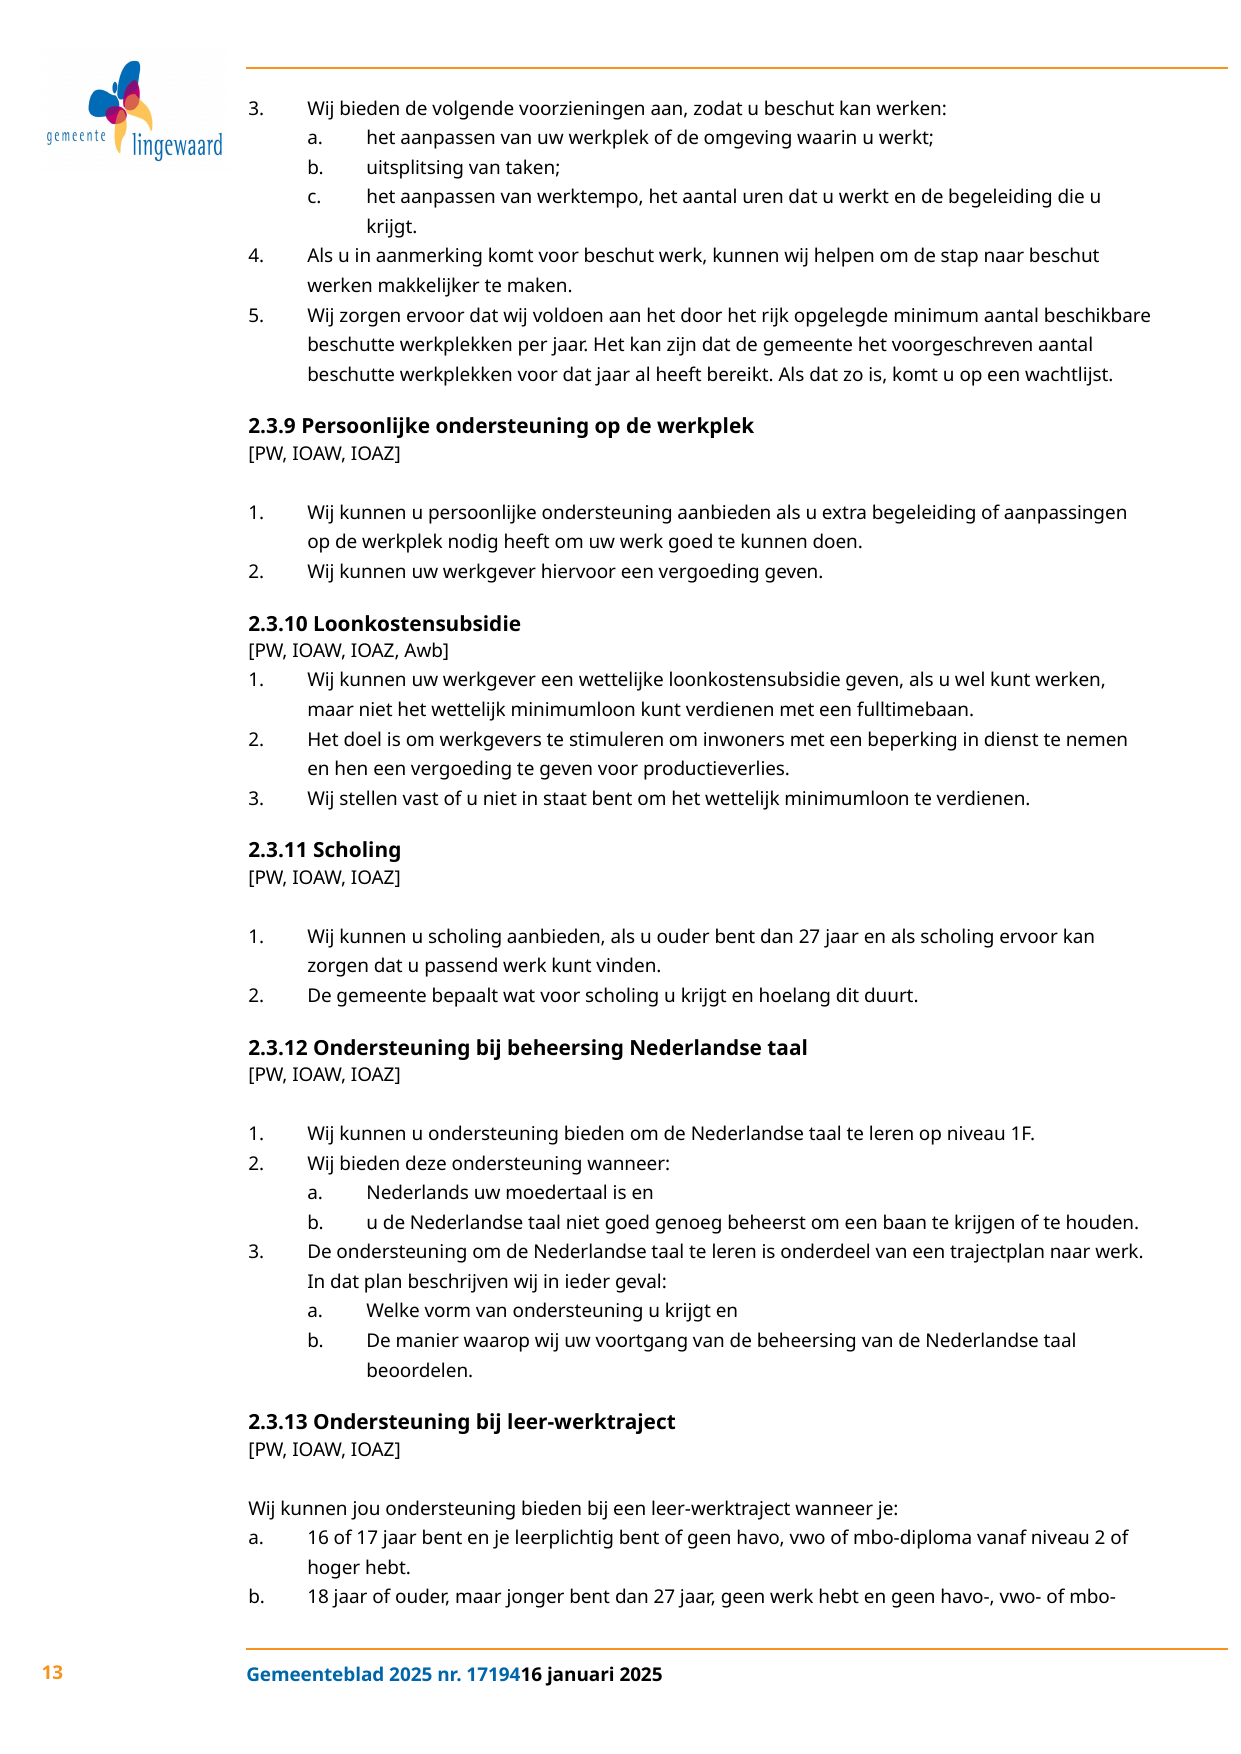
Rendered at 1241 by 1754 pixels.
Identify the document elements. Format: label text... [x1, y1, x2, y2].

list Wij zorgen ervoor dat wij voldoen aan het door het rijk opgelegde minimum aantal beschikbare beschutte werkplekken per jaar. Het kan zijn dat de gemeente het voorgeschreven aantal beschutte werkplekken voor dat jaar al heeft bereikt. Als dat zo is, komt u op een wachtlijst. [248, 302, 1152, 387]
list 18 jaar of ouder, maar jonger bent dan 27 jaar, geen werk hebt en geen havo-, vwo- of mbo- [248, 1584, 1152, 1609]
list Wij bieden de volgende voorzieningen aan, zodat u beschut kan werken: [248, 95, 1152, 121]
list 16 of 17 jaar bent en je leerplichtig bent of geen havo, vwo of mbo-diploma vanaf niveau 2 of hoger hebt. [248, 1524, 1152, 1580]
list Wij bieden deze ondersteuning wanneer: [248, 1150, 1152, 1176]
list het aanpassen van werktempo, het aantal uren dat u werkt en de begeleiding die u krijgt. [307, 183, 1152, 239]
text 2.3.11 Scholing [248, 835, 1152, 864]
list Wij kunnen uw werkgever een wettelijke loonkostensubsidie geven, als u wel kunt werken, maar niet het wettelijk minimumloon kunt verdienen met een fulltimebaan. [248, 667, 1152, 722]
list Wij kunnen u persoonlijke ondersteuning aanbieden als u extra begeleiding of aanpassingen op de werkplek nodig heeft om uw werk goed te kunnen doen. [248, 499, 1152, 554]
list De ondersteuning om de Nederlandse taal te leren is onderdeel van een trajectplan naar werk. In dat plan beschrijven wij in ieder geval: [248, 1238, 1152, 1294]
list Wij stellen vast of u niet in staat bent om het wettelijk minimumloon te verdienen. [248, 785, 1152, 811]
list uitsplitsing van taken; [307, 154, 1152, 180]
text 2.3.13 Ondersteuning bij leer-werktraject [248, 1407, 1152, 1436]
list De gemeente bepaalt wat voor scholing u krijgt en hoelang dit duurt. [248, 982, 1152, 1008]
list Het doel is om werkgevers te stimuleren om inwoners met een beperking in dienst te nemen en hen een vergoeding te geven voor productieverlies. [248, 726, 1152, 781]
text 2.3.10 Loonkostensubsidie [248, 609, 1152, 637]
list De manier waarop wij uw voortgang van de beheersing van de Nederlandse taal beoordelen. [307, 1327, 1152, 1383]
list Welke vorm van ondersteuning u krijgt en [307, 1298, 1152, 1323]
list Wij kunnen u ondersteuning bieden om de Nederlandse taal te leren op niveau 1F. [248, 1120, 1152, 1146]
text [PW, IOAW, IOAZ] [248, 440, 1152, 466]
list Wij kunnen uw werkgever hiervoor een vergoeding geven. [248, 558, 1152, 584]
text 2.3.9 Persoonlijke ondersteuning op de werkplek [248, 411, 1152, 440]
text [PW, IOAW, IOAZ] [248, 864, 1152, 889]
text 2.3.12 Ondersteuning bij beheersing Nederlandse taal [248, 1033, 1152, 1061]
picture [41, 47, 231, 172]
list Wij kunnen u scholing aanbieden, als u ouder bent dan 27 jaar en als scholing ervoor kan zorgen dat u passend werk kunt vinden. [248, 923, 1152, 978]
list u de Nederlandse taal niet goed genoeg beheerst om een baan te krijgen of te houden. [307, 1209, 1152, 1235]
text [PW, IOAW, IOAZ] [248, 1061, 1152, 1087]
text [PW, IOAW, IOAZ] [248, 1436, 1152, 1461]
text Wij kunnen jou ondersteuning bieden bij een leer-werktraject wanneer je: [248, 1495, 1152, 1521]
list het aanpassen van uw werkplek of de omgeving waarin u werkt; [307, 124, 1152, 150]
text [PW, IOAW, IOAZ, Awb] [248, 637, 1152, 663]
list Als u in aanmerking komt voor beschut werk, kunnen wij helpen om de stap naar beschut werken makkelijker te maken. [248, 243, 1152, 298]
list Nederlands uw moedertaal is en [307, 1179, 1152, 1205]
